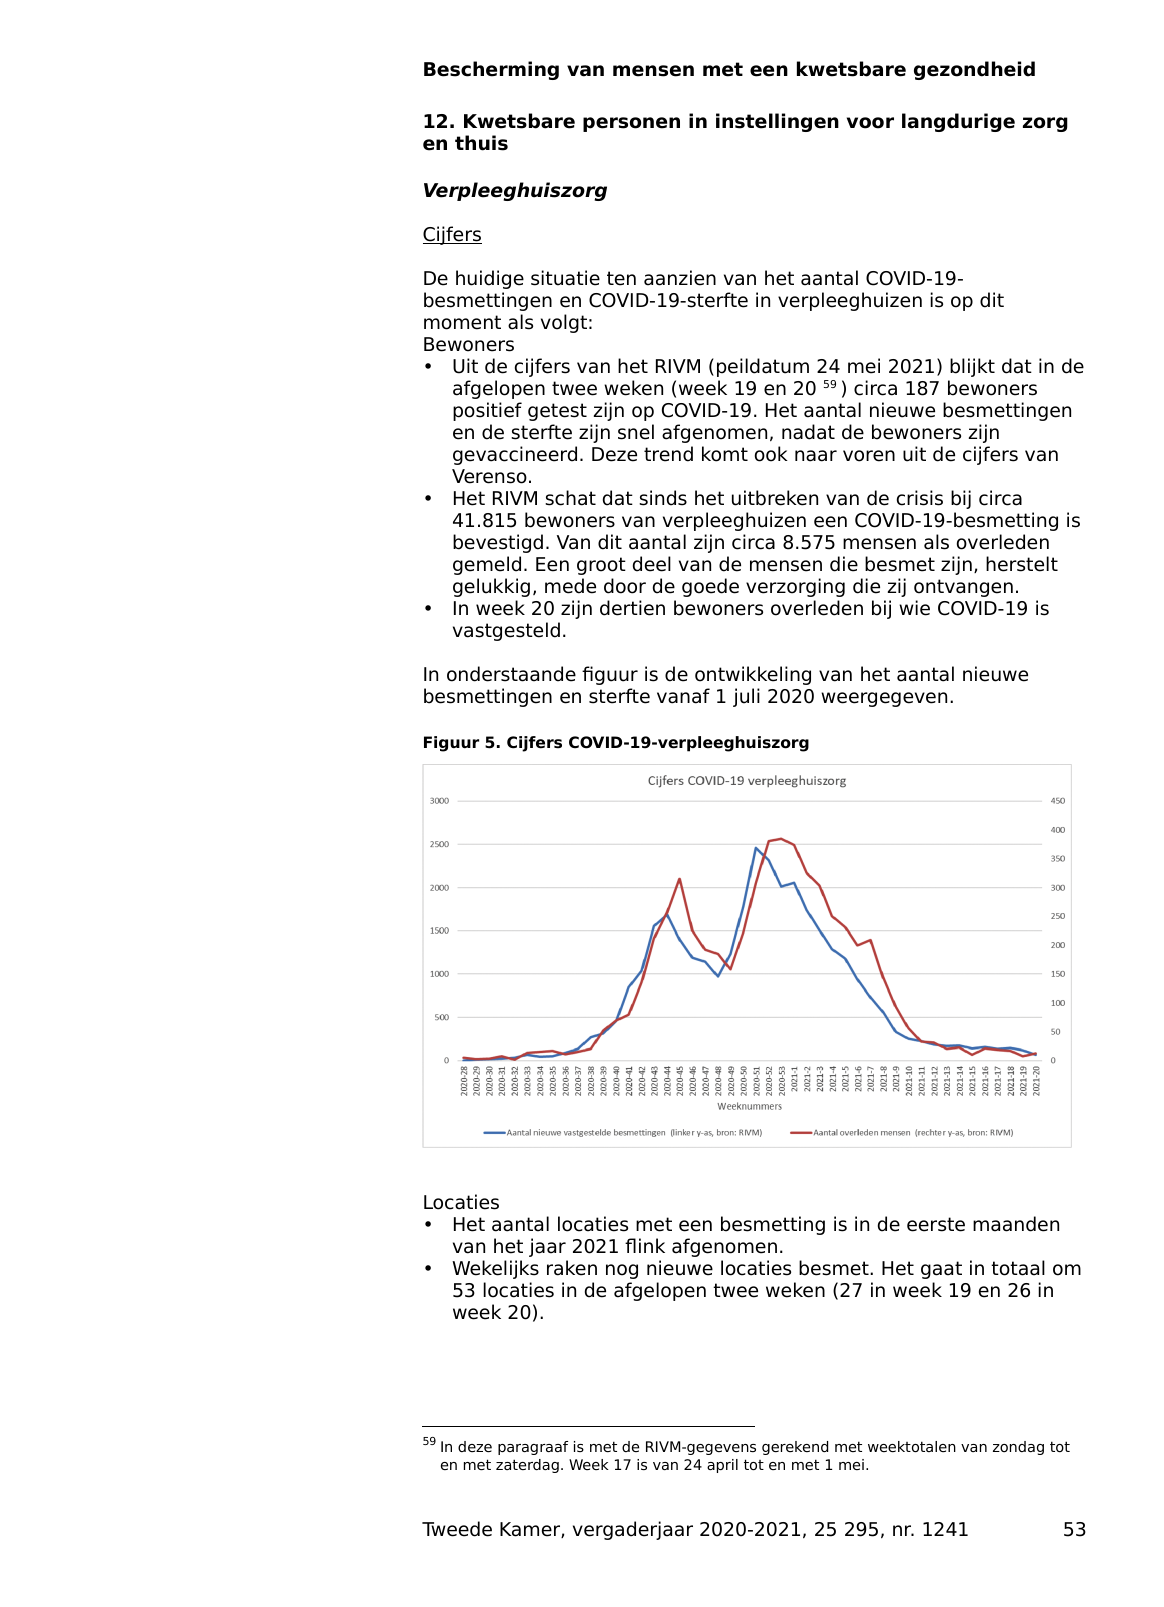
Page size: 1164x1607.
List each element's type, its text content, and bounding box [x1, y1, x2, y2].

subtitle Verpleeghuiszorg [422, 180, 1087, 202]
subtitle Cijfers [422, 224, 1087, 246]
text Locaties [422, 1192, 1087, 1214]
subtitle Bescherming van mensen met een kwetsbare gezondheid [422, 59, 1087, 81]
text De huidige situatie ten aanzien van het aantal COVID-19-besmettingen en COVID-19-sterfte in verpleeghuizen is op dit moment als volgt: [422, 268, 1087, 334]
text Bewoners [422, 334, 1087, 356]
text • Uit de cijfers van het RIVM (peildatum 24 mei 2021) blijkt dat in de afgelopen twee weken (week 19 en 20 ) circa 187 bewoners positief getest zijn op COVID-19. Het aantal nieuwe besmettingen en de sterfte zijn snel afgenomen, nadat de bewoners zijn gevaccineerd. Deze trend komt ook naar voren uit de cijfers van Verenso. [422, 356, 1087, 488]
text • Wekelijks raken nog nieuwe locaties besmet. Het gaat in totaal om 53 locaties in de afgelopen twee weken (27 in week 19 en 26 in week 20). [422, 1258, 1087, 1324]
text In deze paragraaf is met de RIVM-gegevens gerekend met weektotalen van zondag tot en met zaterdag. Week 17 is van 24 april tot en met 1 mei. [422, 1435, 1087, 1474]
text • Het aantal locaties met een besmetting is in de eerste maanden van het jaar 2021 flink afgenomen. [422, 1214, 1087, 1258]
text • Het RIVM schat dat sinds het uitbreken van de crisis bij circa 41.815 bewoners van verpleeghuizen een COVID-19-besmetting is bevestigd. Van dit aantal zijn circa 8.575 mensen als overleden gemeld. Een groot deel van de mensen die besmet zijn, herstelt gelukkig, mede door de goede verzorging die zij ontvangen. [422, 488, 1087, 598]
text In onderstaande figuur is de ontwikkeling van het aantal nieuwe besmettingen en sterfte vanaf 1 juli 2020 weergegeven. [422, 664, 1087, 708]
text Figuur 5. Cijfers COVID-19-verpleeghuiszorg [422, 734, 1072, 752]
picture [422, 764, 1072, 1148]
text • In week 20 zijn dertien bewoners overleden bij wie COVID-19 is vastgesteld. [422, 598, 1087, 642]
subtitle 12. Kwetsbare personen in instellingen voor langdurige zorg en thuis [422, 111, 1087, 155]
